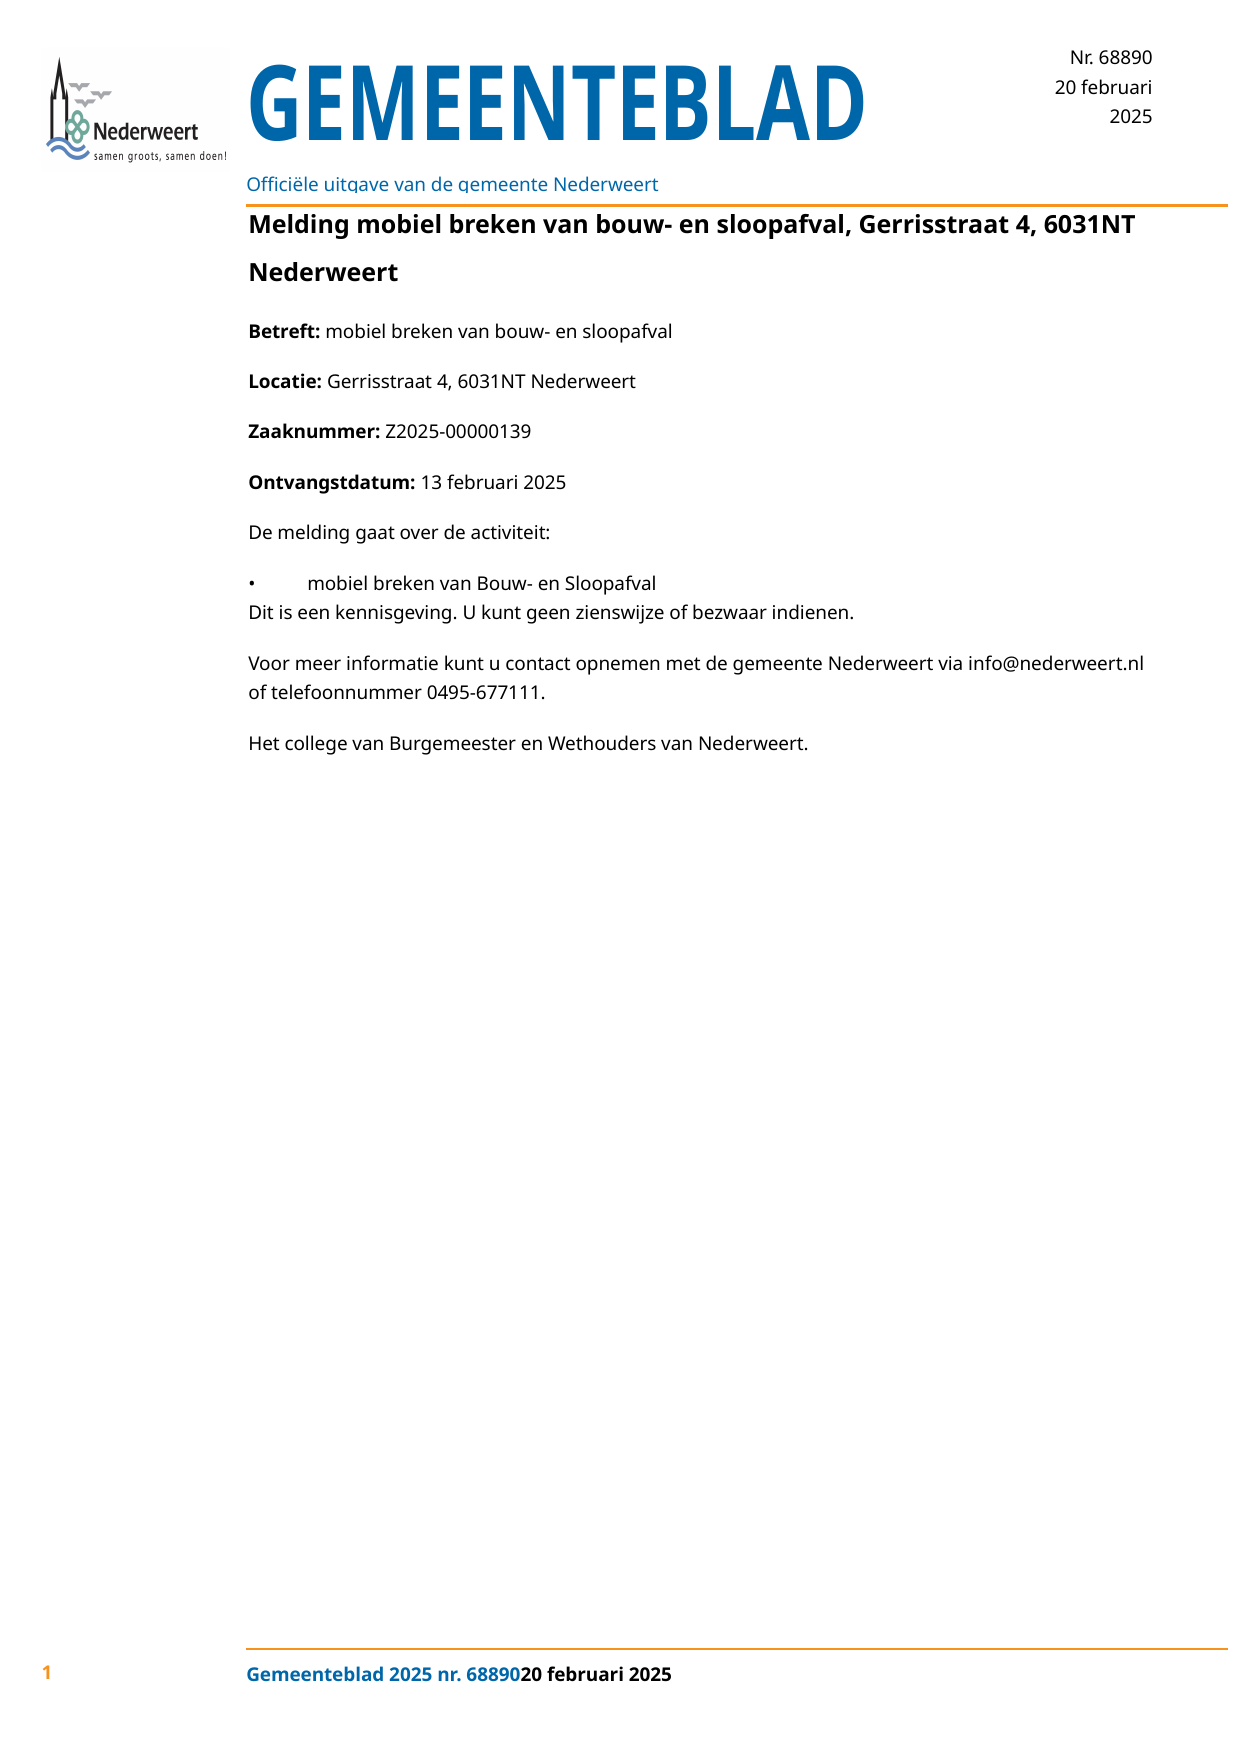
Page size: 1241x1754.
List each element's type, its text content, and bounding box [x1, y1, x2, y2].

list mobiel breken van Bouw- en Sloopafval [248, 570, 1152, 596]
text Dit is een kennisgeving. U kunt geen zienswijze of bezwaar indienen. [248, 599, 1152, 625]
picture [41, 47, 231, 172]
text Locatie: Gerrisstraat 4, 6031NT Nederweert [248, 368, 1152, 394]
text Het college van Burgemeester en Wethouders van Nederweert. [248, 730, 1152, 756]
text Ontvangstdatum: 13 februari 2025 [248, 469, 1152, 495]
text Betreft: mobiel breken van bouw- en sloopafval [248, 318, 1152, 344]
text De melding gaat over de activiteit: [248, 519, 1152, 545]
text Melding mobiel breken van bouw- en sloopafval, Gerrisstraat 4, 6031NT Nederweert [248, 207, 1152, 288]
text Zaaknummer: Z2025-00000139 [248, 419, 1152, 444]
text Voor meer informatie kunt u contact opnemen met de gemeente Nederweert via info@nederweert.nl of telefoonnummer 0495-677111. [248, 650, 1152, 705]
